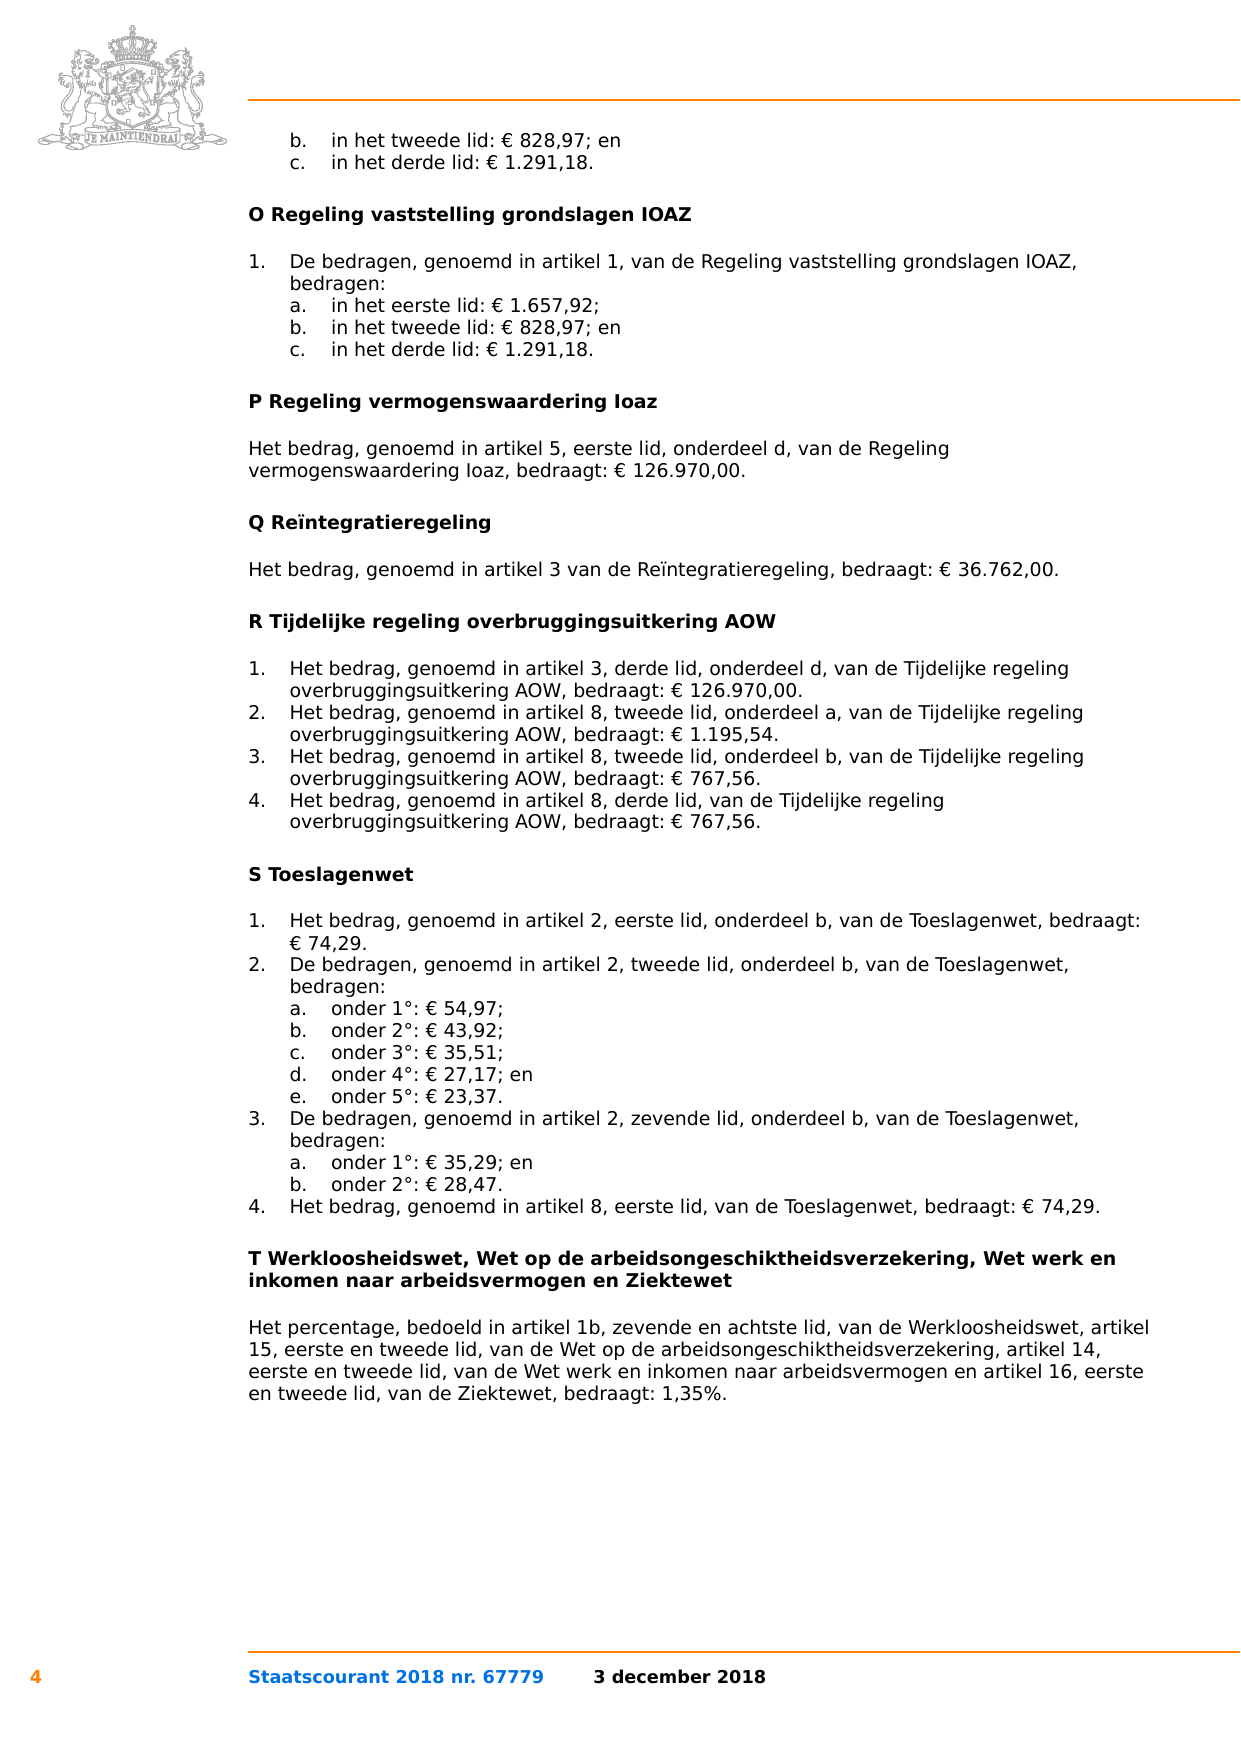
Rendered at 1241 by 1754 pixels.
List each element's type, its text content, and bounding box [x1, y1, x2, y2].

text c. in het derde lid: € 1.291,18. [289, 152, 1163, 174]
text 3. De bedragen, genoemd in artikel 2, zevende lid, onderdeel b, van de Toeslagenwet, bedragen: [248, 1108, 1163, 1152]
text 2. De bedragen, genoemd in artikel 2, tweede lid, onderdeel b, van de Toeslagenwet, bedragen: [248, 954, 1163, 998]
text 4. Het bedrag, genoemd in artikel 8, derde lid, van de Tijdelijke regeling overbruggingsuitkering AOW, bedraagt: € 767,56. [248, 789, 1163, 833]
text 2. Het bedrag, genoemd in artikel 8, tweede lid, onderdeel a, van de Tijdelijke regeling overbruggingsuitkering AOW, bedraagt: € 1.195,54. [248, 702, 1163, 746]
text 1. Het bedrag, genoemd in artikel 3, derde lid, onderdeel d, van de Tijdelijke regeling overbruggingsuitkering AOW, bedraagt: € 126.970,00. [248, 658, 1163, 702]
text Het percentage, bedoeld in artikel 1b, zevende en achtste lid, van de Werkloosheidswet, artikel 15, eerste en tweede lid, van de Wet op de arbeidsongeschiktheidsverzekering, artikel 14, eerste en tweede lid, van de Wet werk en inkomen naar arbeidsvermogen en artikel 16, eerste en tweede lid, van de Ziektewet, bedraagt: 1,35%. [248, 1317, 1163, 1405]
text c. onder 3°: € 35,51; [289, 1042, 1163, 1064]
text d. onder 4°: € 27,17; en [289, 1064, 1163, 1086]
text b. in het tweede lid: € 828,97; en [289, 317, 1163, 339]
text Het bedrag, genoemd in artikel 3 van de Reïntegratieregeling, bedraagt: € 36.762,00. [248, 559, 1163, 581]
text b. onder 2°: € 43,92; [289, 1020, 1163, 1042]
text a. onder 1°: € 54,97; [289, 998, 1163, 1020]
subtitle S Toeslagenwet [248, 863, 1163, 885]
subtitle O Regeling vaststelling grondslagen IOAZ [248, 204, 1163, 226]
text Het bedrag, genoemd in artikel 5, eerste lid, onderdeel d, van de Regeling vermogenswaardering Ioaz, bedraagt: € 126.970,00. [248, 438, 1163, 482]
text b. in het tweede lid: € 828,97; en [289, 130, 1163, 152]
picture [38, 25, 227, 150]
subtitle T Werkloosheidswet, Wet op de arbeidsongeschiktheidsverzekering, Wet werk en inkomen naar arbeidsvermogen en Ziektewet [248, 1248, 1163, 1292]
text a. onder 1°: € 35,29; en [289, 1152, 1163, 1174]
text e. onder 5°: € 23,37. [289, 1086, 1163, 1108]
subtitle Q Reïntegratieregeling [248, 512, 1163, 534]
text 1. Het bedrag, genoemd in artikel 2, eerste lid, onderdeel b, van de Toeslagenwet, bedraagt: € 74,29. [248, 910, 1163, 954]
subtitle P Regeling vermogenswaardering Ioaz [248, 391, 1163, 413]
text 1. De bedragen, genoemd in artikel 1, van de Regeling vaststelling grondslagen IOAZ, bedragen: [248, 251, 1163, 295]
text 4. Het bedrag, genoemd in artikel 8, eerste lid, van de Toeslagenwet, bedraagt: € 74,29. [248, 1196, 1163, 1218]
text 3. Het bedrag, genoemd in artikel 8, tweede lid, onderdeel b, van de Tijdelijke regeling overbruggingsuitkering AOW, bedraagt: € 767,56. [248, 746, 1163, 789]
text a. in het eerste lid: € 1.657,92; [289, 295, 1163, 317]
subtitle R Tijdelijke regeling overbruggingsuitkering AOW [248, 611, 1163, 633]
text c. in het derde lid: € 1.291,18. [289, 339, 1163, 361]
text b. onder 2°: € 28,47. [289, 1174, 1163, 1196]
